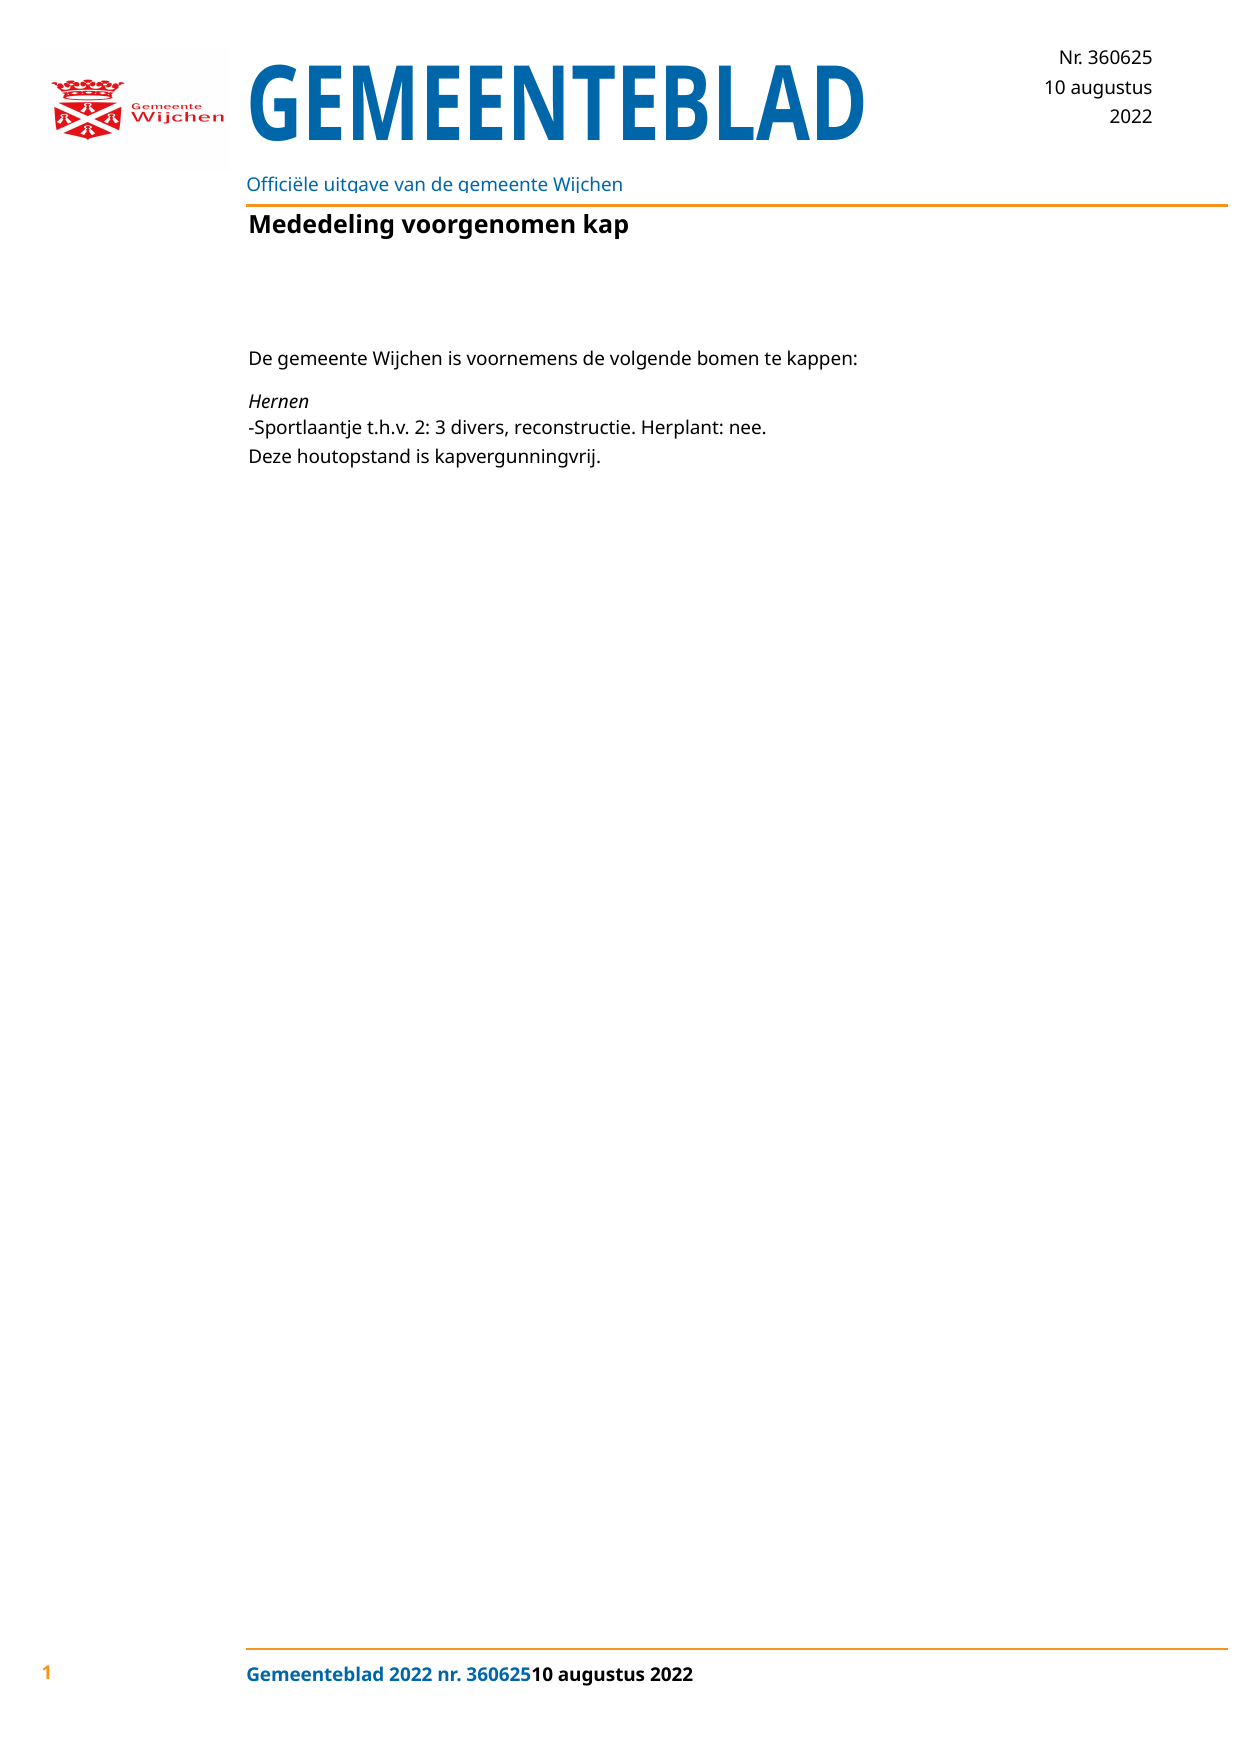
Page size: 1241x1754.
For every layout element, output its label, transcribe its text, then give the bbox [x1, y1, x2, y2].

text Mededeling voorgenomen kap [248, 207, 1152, 241]
text De gemeente Wijchen is voornemens de volgende bomen te kappen: [248, 345, 1152, 371]
text Hernen [248, 388, 1152, 414]
text -Sportlaantje t.h.v. 2: 3 divers, reconstructie. Herplant: nee. [248, 414, 1152, 440]
picture [41, 47, 231, 172]
text Deze houtopstand is kapvergunningvrij. [248, 444, 1152, 469]
